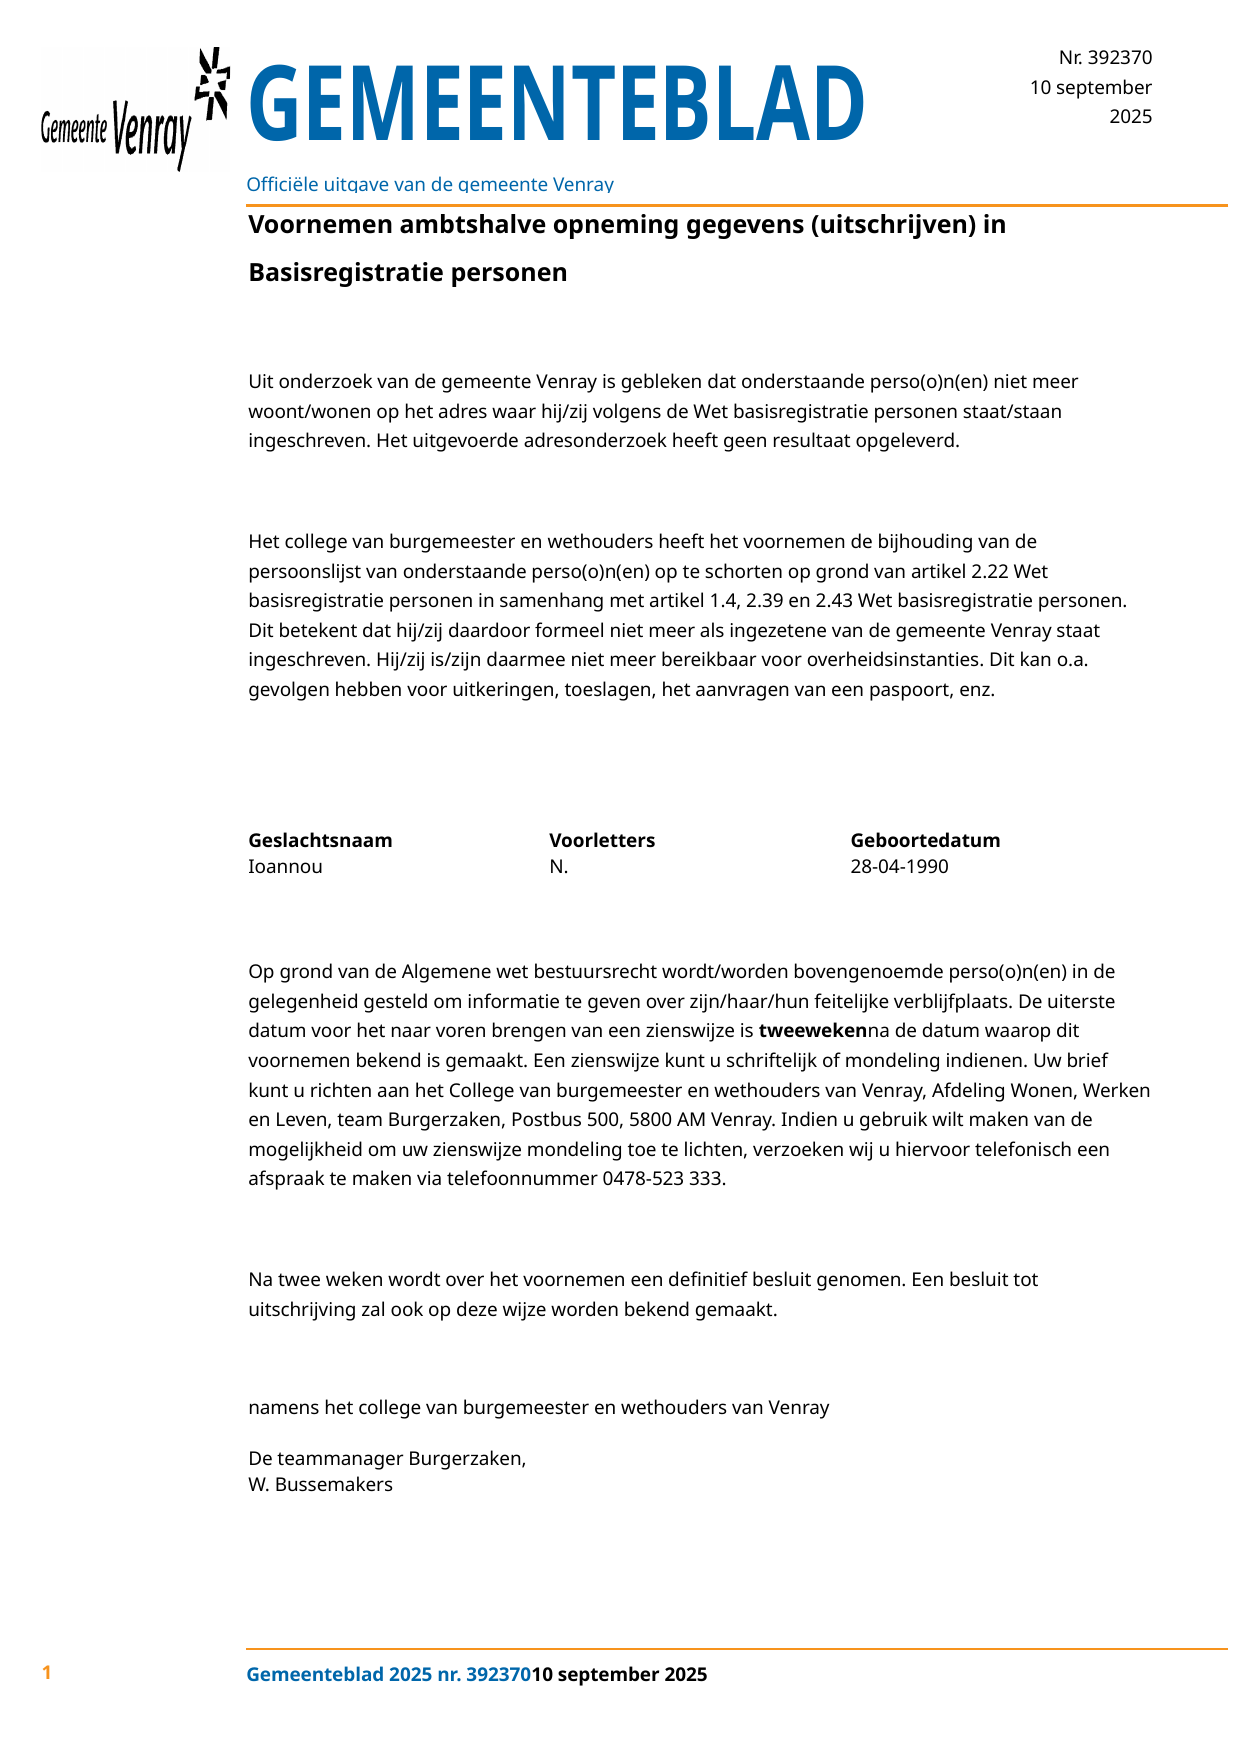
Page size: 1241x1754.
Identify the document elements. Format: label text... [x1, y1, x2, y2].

text namens het college van burgemeester en wethouders van Venray [248, 1394, 1152, 1420]
table_cell 28-04-1990 [850, 853, 1152, 879]
text W. Bussemakers [248, 1471, 1152, 1497]
picture [41, 47, 231, 172]
table_header Voorletters [549, 828, 850, 853]
table_header Geslachtsnaam [248, 828, 549, 853]
table_cell [850, 879, 1152, 905]
text Na twee weken wordt over het voornemen een definitief besluit genomen. Een besluit tot uitschrijving zal ook op deze wijze worden bekend gemaakt. [248, 1266, 1152, 1322]
table_cell N. [549, 853, 850, 879]
table_header Geboortedatum [850, 828, 1152, 853]
text Het college van burgemeester en wethouders heeft het voornemen de bijhouding van de persoonslijst van onderstaande perso(o)n(en) op te schorten op grond van artikel 2.22 Wet basisregistratie personen in samenhang met artikel 1.4, 2.39 en 2.43 Wet basisregistratie personen. Dit betekent dat hij/zij daardoor formeel niet meer als ingezetene van de gemeente Venray staat ingeschreven. Hij/zij is/zijn daarmee niet meer bereikbaar voor overheidsinstanties. Dit kan o.a. gevolgen hebben voor uitkeringen, toeslagen, het aanvragen van een paspoort, enz. [248, 528, 1152, 702]
text Uit onderzoek van de gemeente Venray is gebleken dat onderstaande perso(o)n(en) niet meer woont/wonen op het adres waar hij/zij volgens de Wet basisregistratie personen staat/staan ingeschreven. Het uitgevoerde adresonderzoek heeft geen resultaat opgeleverd. [248, 368, 1152, 453]
table_cell Ioannou [248, 853, 549, 879]
table_cell [248, 879, 549, 905]
text Op grond van de Algemene wet bestuursrecht wordt/worden bovengenoemde perso(o)n(en) in de gelegenheid gesteld om informatie te geven over zijn/haar/hun feitelijke verblijfplaats. De uiterste datum voor het naar voren brengen van een zienswijze is tweewekenna de datum waarop dit voornemen bekend is gemaakt. Een zienswijze kunt u schriftelijk of mondeling indienen. Uw brief kunt u richten aan het College van burgemeester en wethouders van Venray, Afdeling Wonen, Werken en Leven, team Burgerzaken, Postbus 500, 5800 AM Venray. Indien u gebruik wilt maken van de mogelijkheid om uw zienswijze mondeling toe te lichten, verzoeken wij u hiervoor telefonisch een afspraak te maken via telefoonnummer 0478-523 333. [248, 958, 1152, 1191]
text Voornemen ambtshalve opneming gegevens (uitschrijven) in Basisregistratie personen [248, 207, 1152, 288]
text De teammanager Burgerzaken, [248, 1446, 1152, 1471]
table_cell [549, 879, 850, 905]
